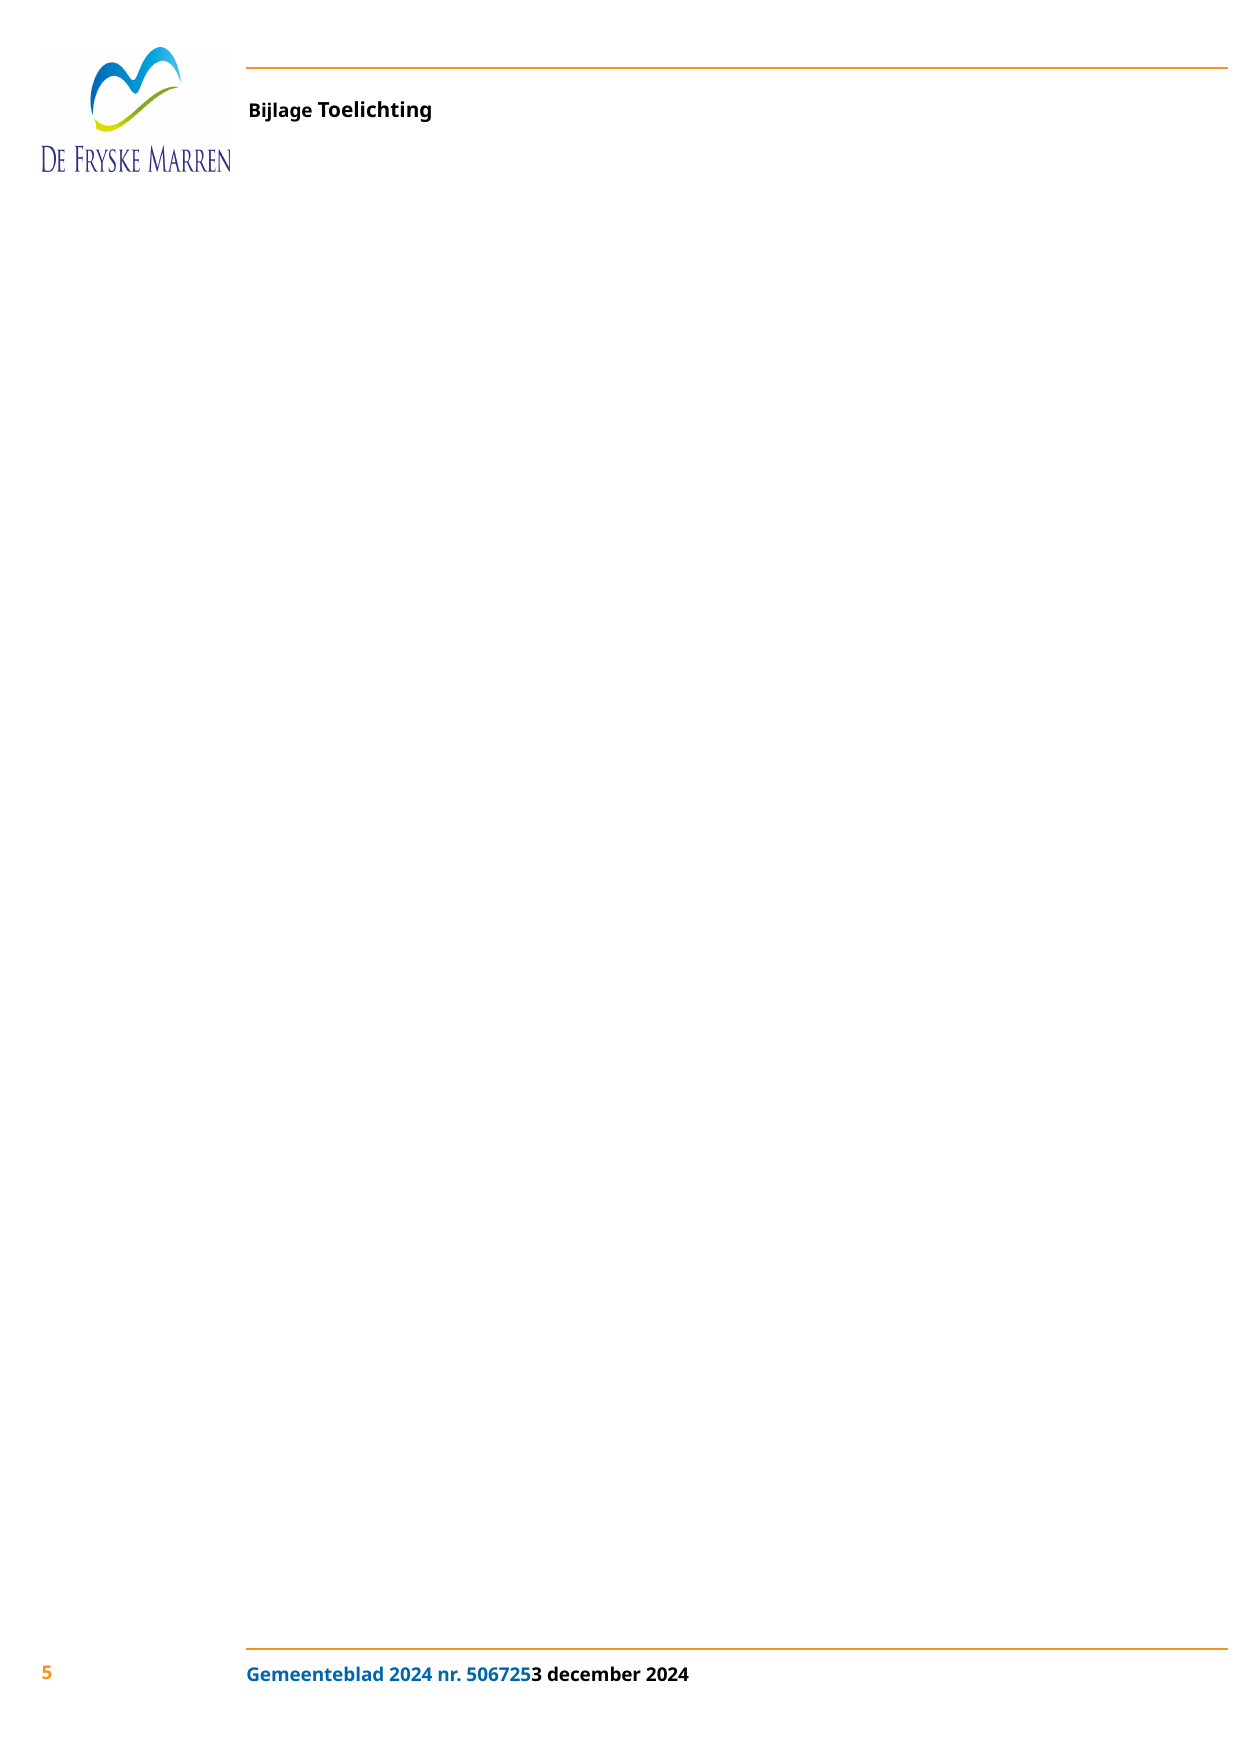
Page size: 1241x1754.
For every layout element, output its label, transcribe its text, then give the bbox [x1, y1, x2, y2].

picture [41, 47, 231, 172]
text Bijlage Toelichting [248, 95, 1152, 123]
